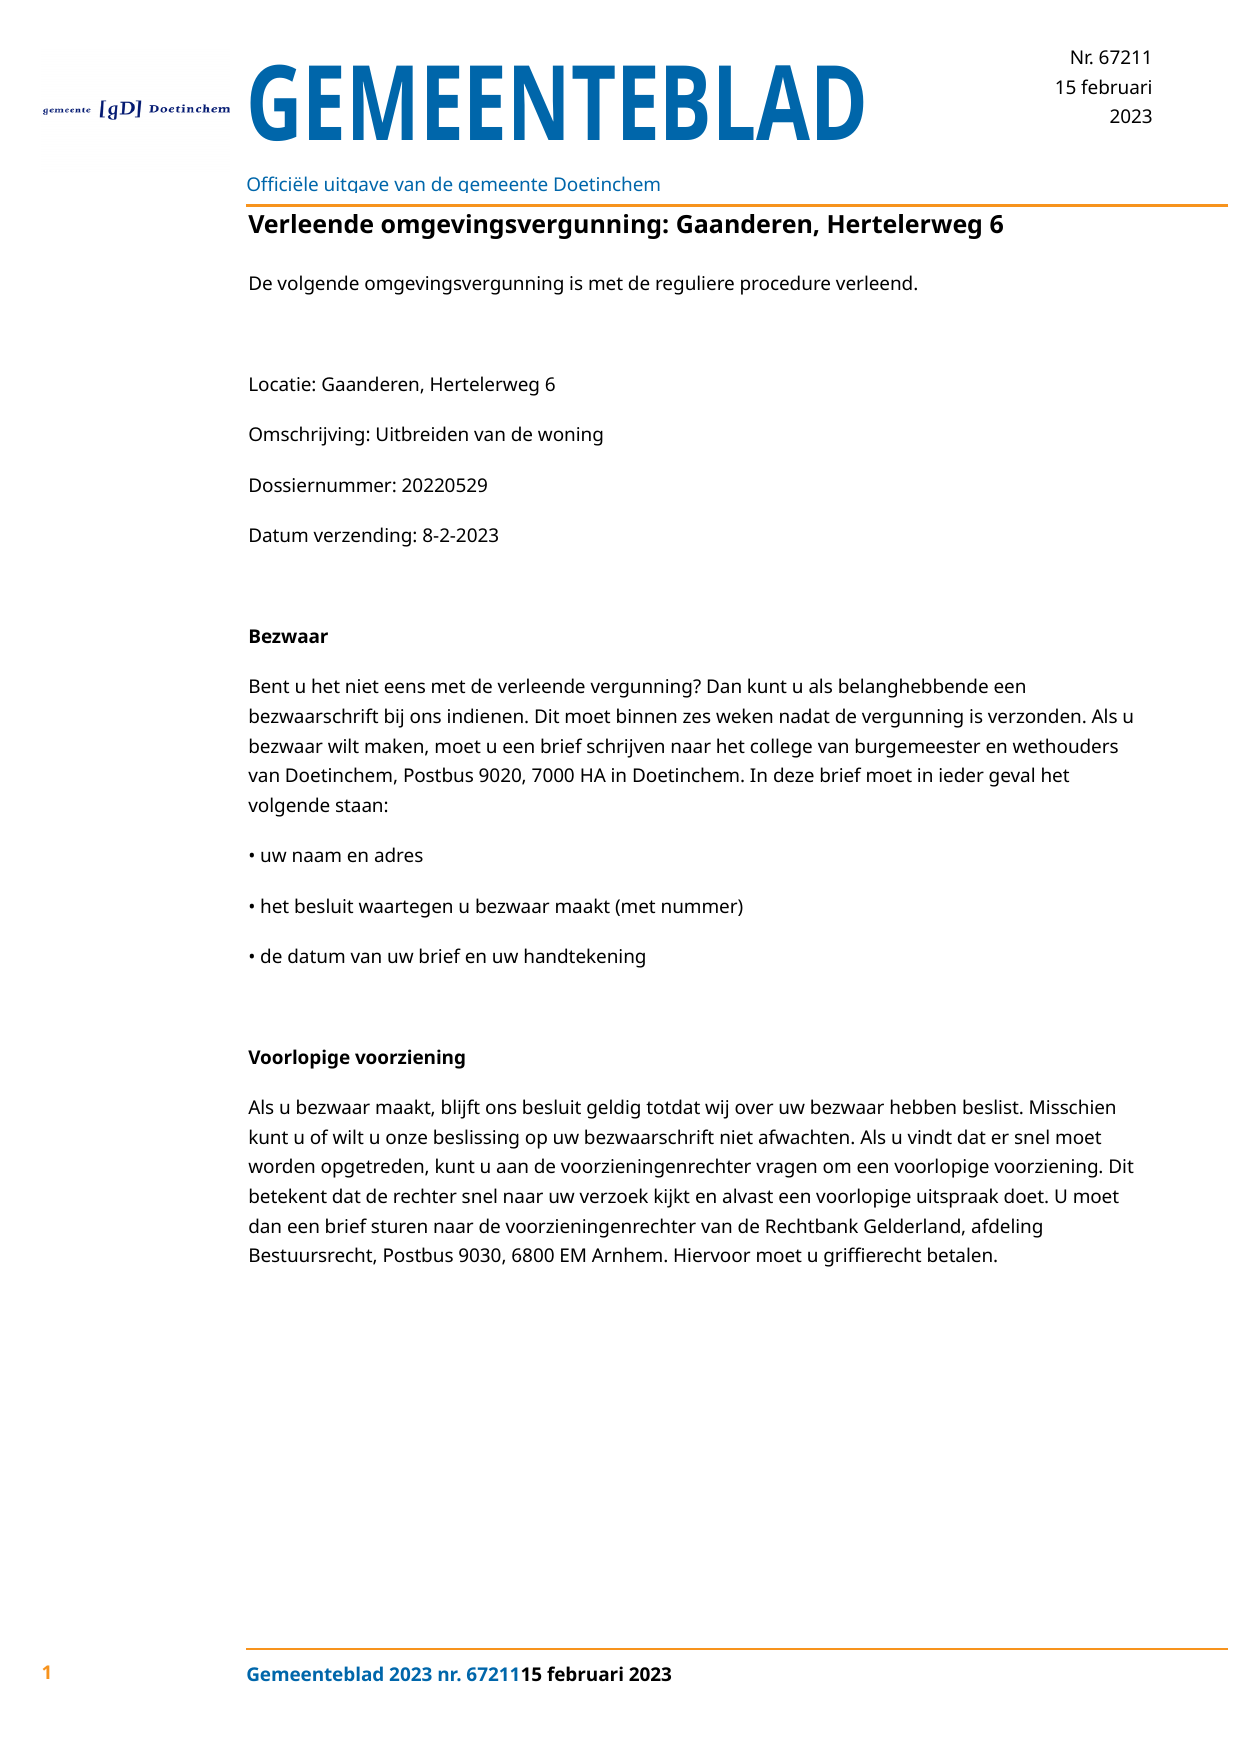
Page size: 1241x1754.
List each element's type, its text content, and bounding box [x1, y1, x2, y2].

text • het besluit waartegen u bezwaar maakt (met nummer) [248, 893, 1152, 918]
text Dossiernummer: 20220529 [248, 472, 1152, 498]
text Datum verzending: 8-2-2023 [248, 522, 1152, 548]
picture [41, 47, 231, 172]
text • de datum van uw brief en uw handtekening [248, 943, 1152, 969]
text Voorlopige voorziening [248, 1044, 1152, 1070]
text Verleende omgevingsvergunning: Gaanderen, Hertelerweg 6 [248, 207, 1152, 241]
text Locatie: Gaanderen, Hertelerweg 6 [248, 371, 1152, 397]
text Als u bezwaar maakt, blijft ons besluit geldig totdat wij over uw bezwaar hebben beslist. Misschien kunt u of wilt u onze beslissing op uw bezwaarschrift niet afwachten. Als u vindt dat er snel moet worden opgetreden, kunt u aan de voorzieningenrechter vragen om een voorlopige voorziening. Dit betekent dat de rechter snel naar uw verzoek kijkt en alvast een voorlopige uitspraak doet. U moet dan een brief sturen naar de voorzieningenrechter van de Rechtbank Gelderland, afdeling Bestuursrecht, Postbus 9030, 6800 EM Arnhem. Hiervoor moet u griffierecht betalen. [248, 1094, 1152, 1268]
text Omschrijving: Uitbreiden van de woning [248, 422, 1152, 447]
text • uw naam en adres [248, 842, 1152, 868]
text Bezwaar [248, 623, 1152, 649]
text Bent u het niet eens met de verleende vergunning? Dan kunt u als belanghebbende een bezwaarschrift bij ons indienen. Dit moet binnen zes weken nadat de vergunning is verzonden. Als u bezwaar wilt maken, moet u een brief schrijven naar het college van burgemeester en wethouders van Doetinchem, Postbus 9020, 7000 HA in Doetinchem. In deze brief moet in ieder geval het volgende staan: [248, 674, 1152, 818]
text De volgende omgevingsvergunning is met de reguliere procedure verleend. [248, 270, 1152, 296]
